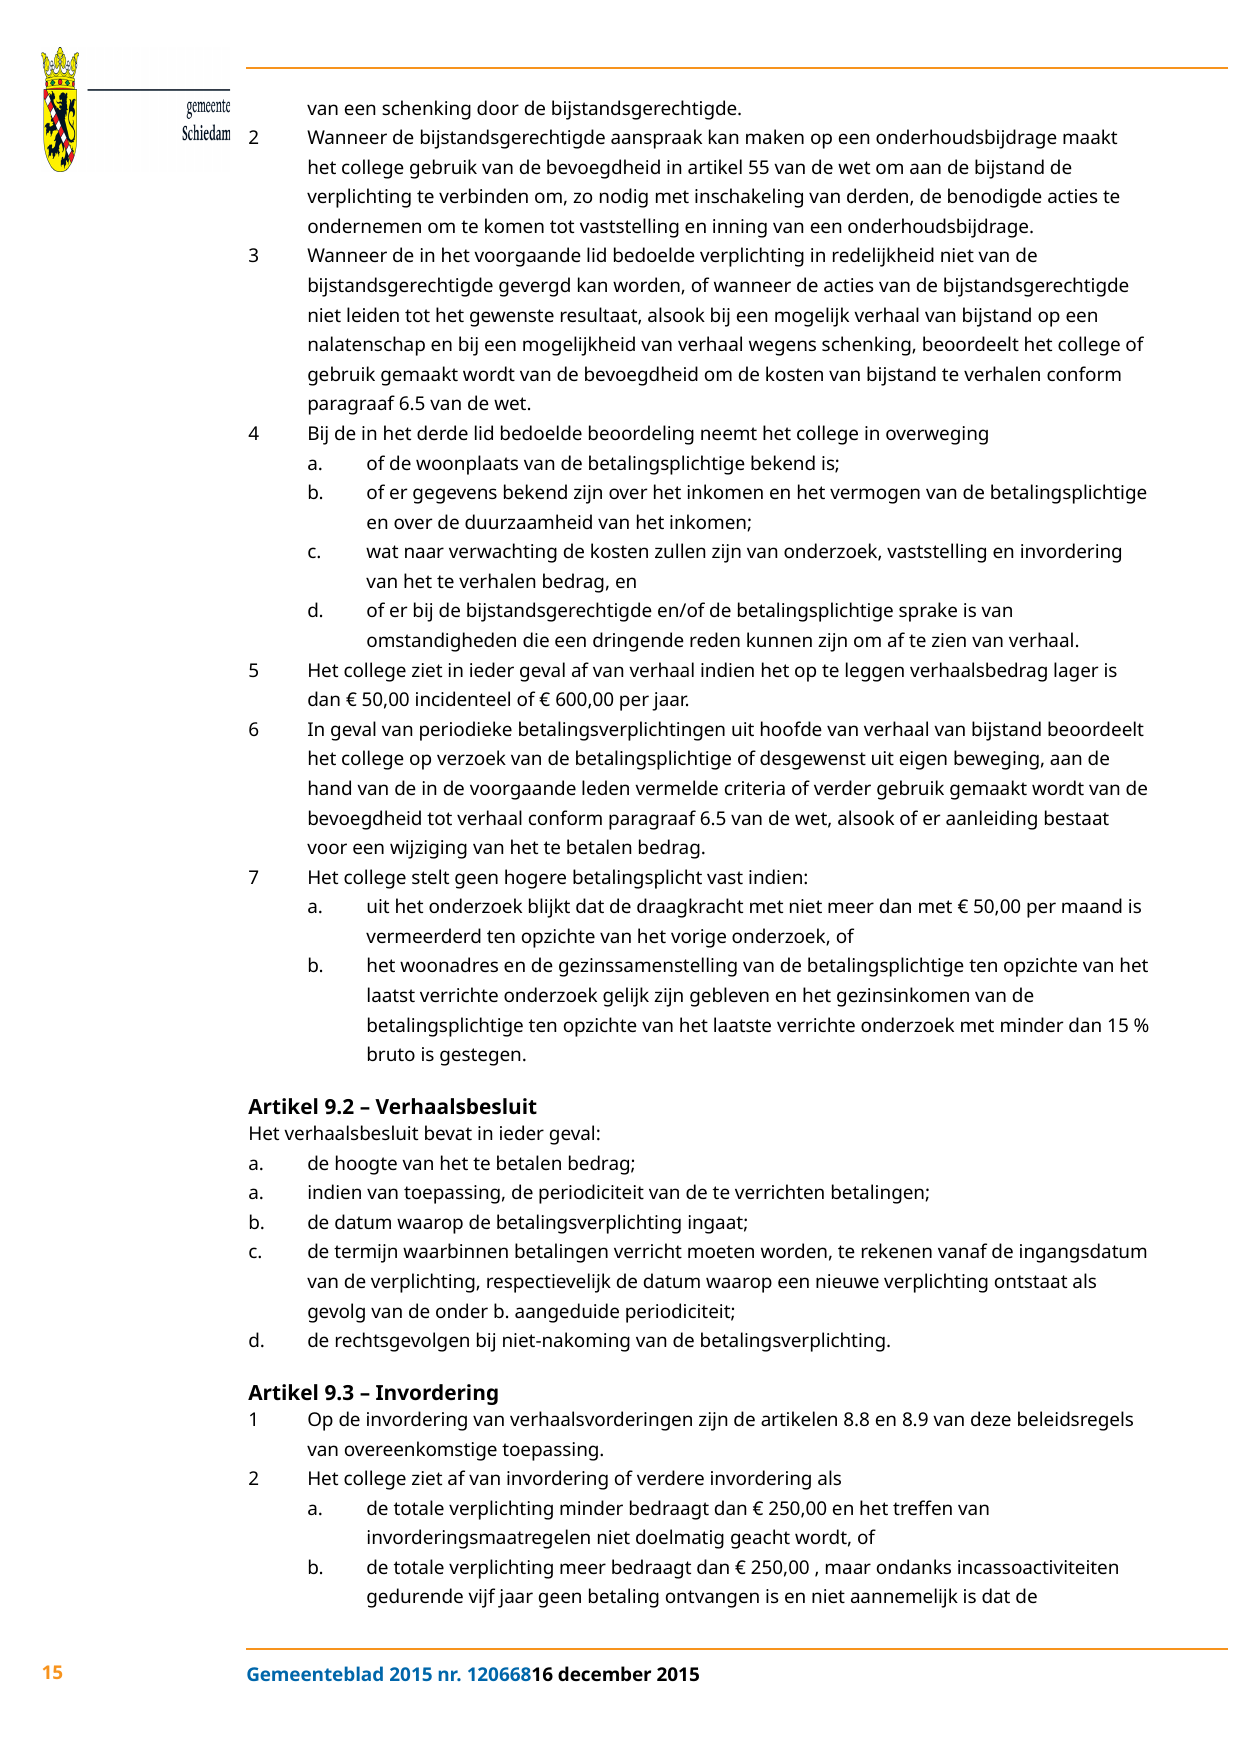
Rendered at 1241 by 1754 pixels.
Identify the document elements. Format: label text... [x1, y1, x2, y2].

list Bij de in het derde lid bedoelde beoordeling neemt het college in overweging [248, 420, 1152, 446]
list wat naar verwachting de kosten zullen zijn van onderzoek, vaststelling en invordering van het te verhalen bedrag, en [307, 538, 1152, 594]
list de rechtsgevolgen bij niet-nakoming van de betalingsverplichting. [248, 1327, 1152, 1353]
list de totale verplichting minder bedraagt dan € 250,00 en het treffen van invorderingsmaatregelen niet doelmatig geacht wordt, of [307, 1495, 1152, 1550]
list Op de invordering van verhaalsvorderingen zijn de artikelen 8.8 en 8.9 van deze beleidsregels van overeenkomstige toepassing. [248, 1406, 1152, 1462]
list Het college stelt geen hogere betalingsplicht vast indien: [248, 864, 1152, 890]
list Wanneer de bijstandsgerechtigde aanspraak kan maken op een onderhoudsbijdrage maakt het college gebruik van de bevoegdheid in artikel 55 van de wet om aan de bijstand de verplichting te verbinden om, zo nodig met inschakeling van derden, de benodigde acties te ondernemen om te komen tot vaststelling en inning van een onderhoudsbijdrage. [248, 124, 1152, 239]
list de datum waarop de betalingsverplichting ingaat; [248, 1209, 1152, 1235]
list of de woonplaats van de betalingsplichtige bekend is; [307, 450, 1152, 476]
list Het college ziet af van invordering of verdere invordering als [248, 1465, 1152, 1491]
list van een schenking door de bijstandsgerechtigde. [248, 95, 1152, 121]
picture [41, 47, 231, 172]
list of er bij de bijstandsgerechtigde en/of de betalingsplichtige sprake is van omstandigheden die een dringende reden kunnen zijn om af te zien van verhaal. [307, 598, 1152, 653]
list de hoogte van het te betalen bedrag; [248, 1150, 1152, 1176]
text Het verhaalsbesluit bevat in ieder geval: [248, 1120, 1152, 1146]
text Artikel 9.3 – Invordering [248, 1378, 1152, 1406]
list In geval van periodieke betalingsverplichtingen uit hoofde van verhaal van bijstand beoordeelt het college op verzoek van de betalingsplichtige of desgewenst uit eigen beweging, aan de hand van de in de voorgaande leden vermelde criteria of verder gebruik gemaakt wordt van de bevoegdheid tot verhaal conform paragraaf 6.5 van de wet, alsook of er aanleiding bestaat voor een wijziging van het te betalen bedrag. [248, 716, 1152, 860]
list de totale verplichting meer bedraagt dan € 250,00 , maar ondanks incassoactiviteiten gedurende vijf jaar geen betaling ontvangen is en niet aannemelijk is dat de [307, 1554, 1152, 1609]
list de termijn waarbinnen betalingen verricht moeten worden, te rekenen vanaf de ingangsdatum van de verplichting, respectievelijk de datum waarop een nieuwe verplichting ontstaat als gevolg van de onder b. aangeduide periodiciteit; [248, 1239, 1152, 1323]
list het woonadres en de gezinssamenstelling van de betalingsplichtige ten opzichte van het laatst verrichte onderzoek gelijk zijn gebleven en het gezinsinkomen van de betalingsplichtige ten opzichte van het laatste verrichte onderzoek met minder dan 15 % bruto is gestegen. [307, 953, 1152, 1067]
list Wanneer de in het voorgaande lid bedoelde verplichting in redelijkheid niet van de bijstandsgerechtigde gevergd kan worden, of wanneer de acties van de bijstandsgerechtigde niet leiden tot het gewenste resultaat, alsook bij een mogelijk verhaal van bijstand op een nalatenschap en bij een mogelijkheid van verhaal wegens schenking, beoordeelt het college of gebruik gemaakt wordt van de bevoegdheid om de kosten van bijstand te verhalen conform paragraaf 6.5 van de wet. [248, 243, 1152, 416]
list indien van toepassing, de periodiciteit van de te verrichten betalingen; [248, 1179, 1152, 1205]
text Artikel 9.2 – Verhaalsbesluit [248, 1092, 1152, 1120]
list of er gegevens bekend zijn over het inkomen en het vermogen van de betalingsplichtige en over de duurzaamheid van het inkomen; [307, 479, 1152, 535]
list uit het onderzoek blijkt dat de draagkracht met niet meer dan met € 50,00 per maand is vermeerderd ten opzichte van het vorige onderzoek, of [307, 893, 1152, 949]
list Het college ziet in ieder geval af van verhaal indien het op te leggen verhaalsbedrag lager is dan € 50,00 incidenteel of € 600,00 per jaar. [248, 657, 1152, 712]
